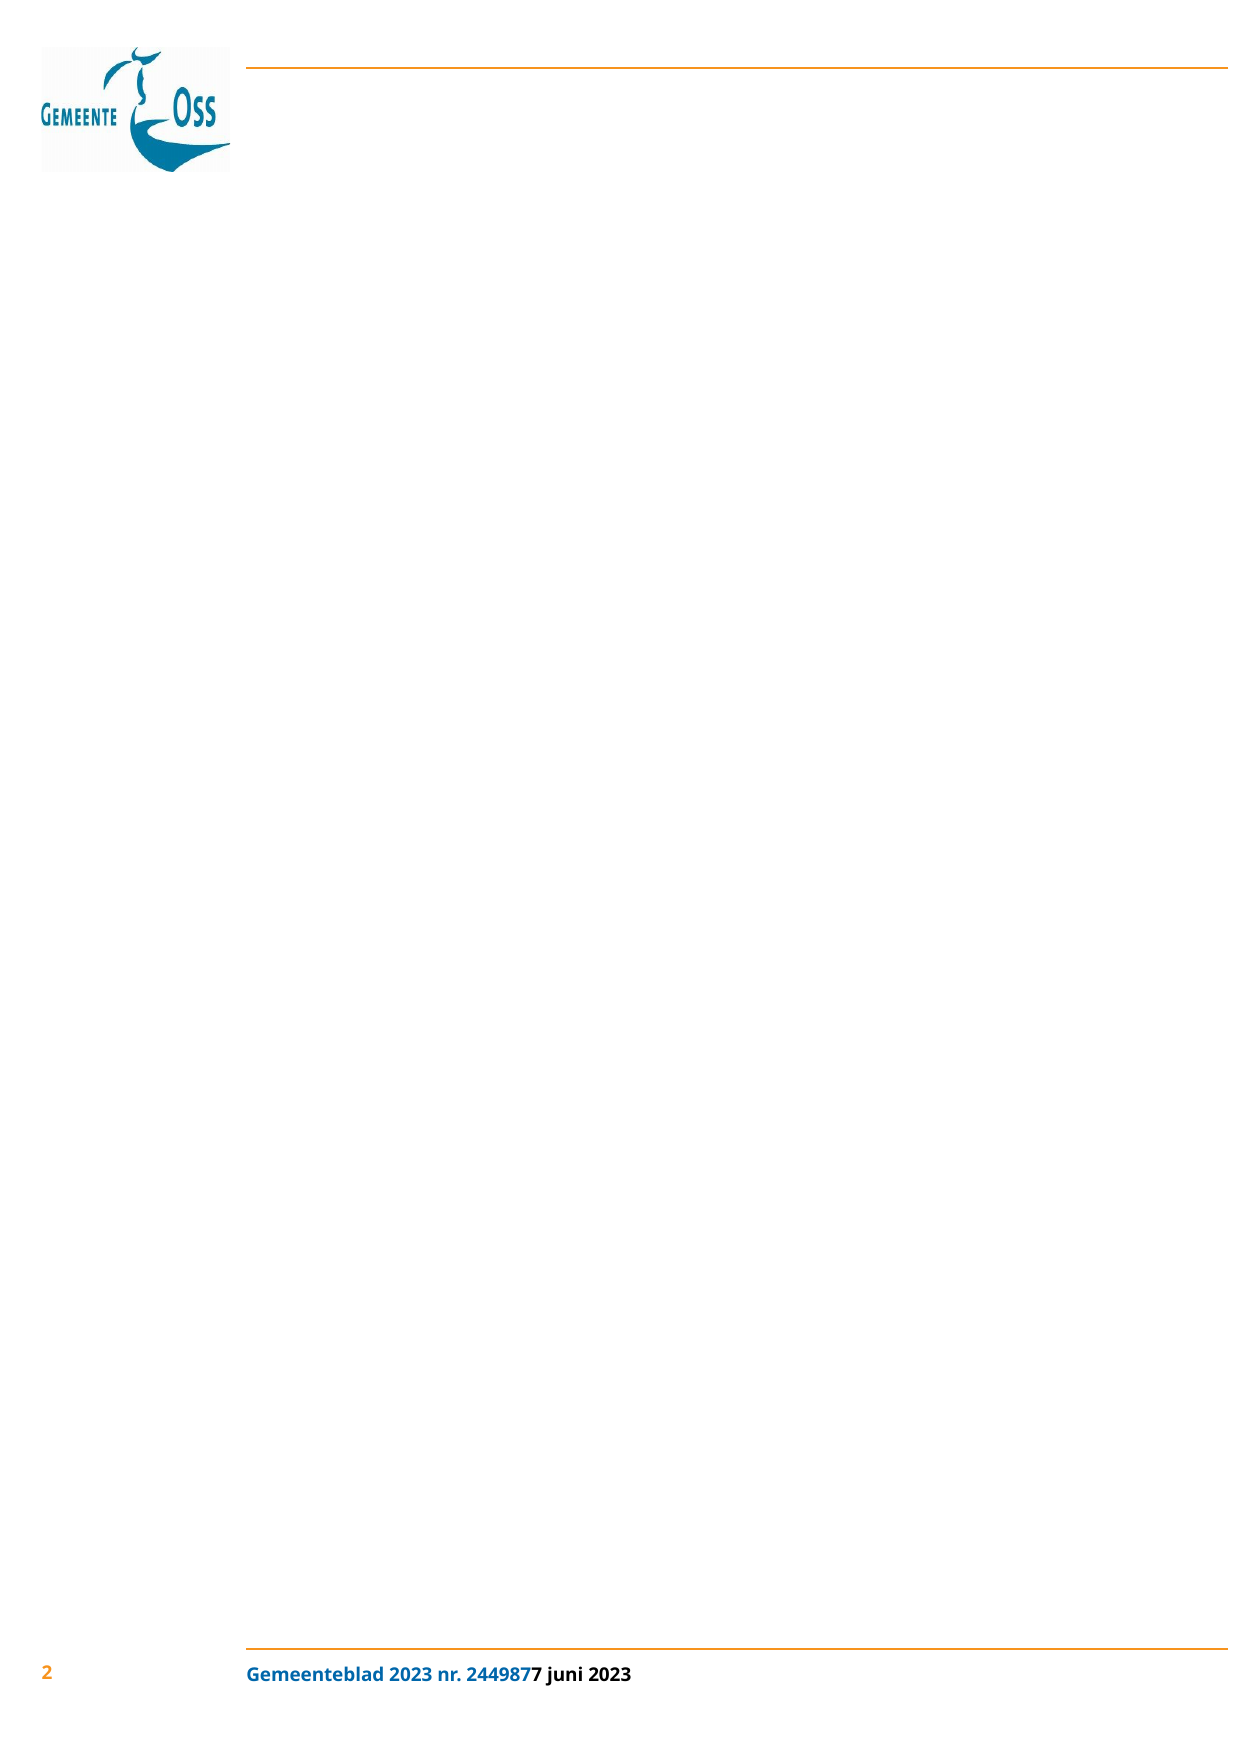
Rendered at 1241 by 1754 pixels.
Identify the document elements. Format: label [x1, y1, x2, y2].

picture [41, 47, 231, 172]
